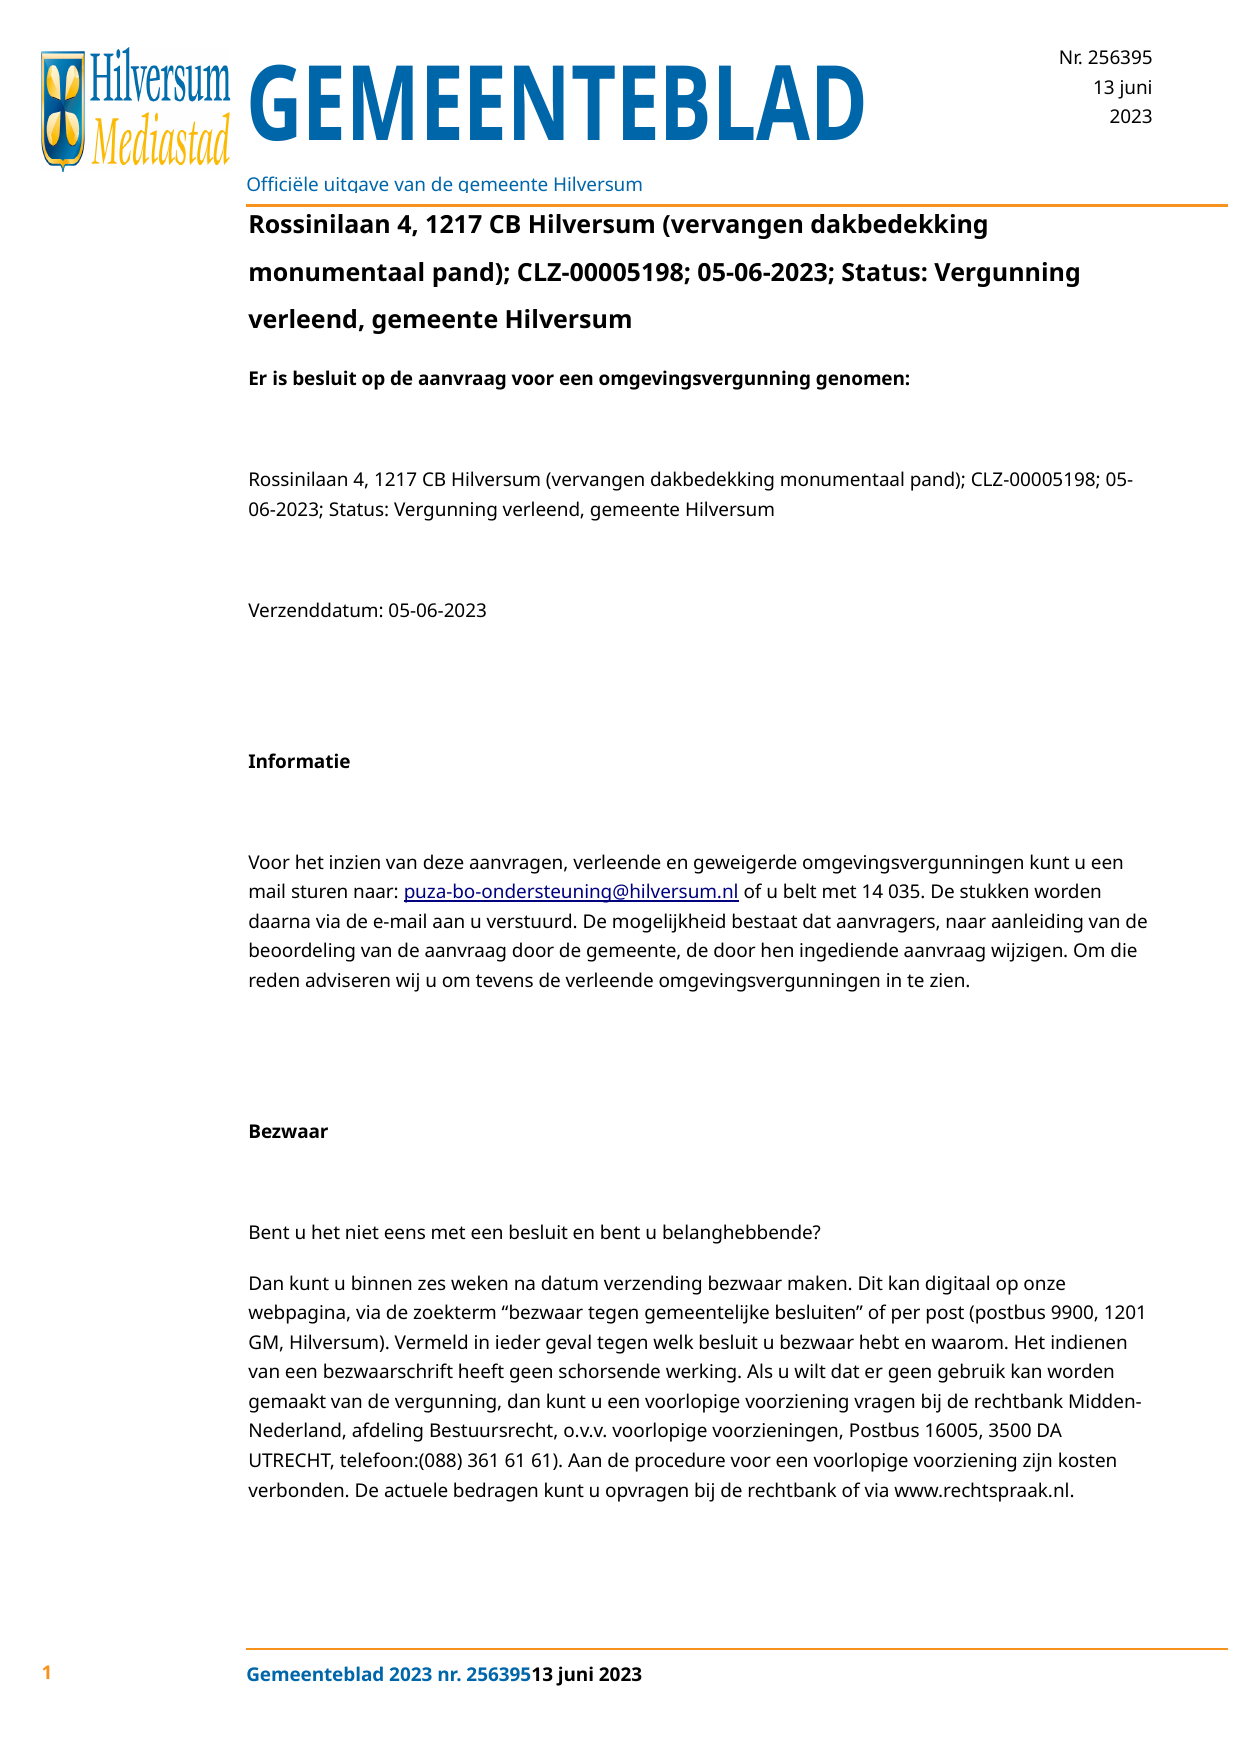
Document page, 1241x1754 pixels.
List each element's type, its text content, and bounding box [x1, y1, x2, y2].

text Bezwaar [248, 1118, 1152, 1144]
text Dan kunt u binnen zes weken na datum verzending bezwaar maken. Dit kan digitaal op onze webpagina, via de zoekterm “bezwaar tegen gemeentelijke besluiten” of per post (postbus 9900, 1201 GM, Hilversum). Vermeld in ieder geval tegen welk besluit u bezwaar hebt en waarom. Het indienen van een bezwaarschrift heeft geen schorsende werking. Als u wilt dat er geen gebruik kan worden gemaakt van de vergunning, dan kunt u een voorlopige voorziening vragen bij de rechtbank Midden-Nederland, afdeling Bestuursrecht, o.v.v. voorlopige voorzieningen, Postbus 16005, 3500 DA UTRECHT, telefoon:(088) 361 61 61). Aan de procedure voor een voorlopige voorziening zijn kosten verbonden. De actuele bedragen kunt u opvragen bij de rechtbank of via www.rechtspraak.nl. [248, 1270, 1152, 1502]
text Rossinilaan 4, 1217 CB Hilversum (vervangen dakbedekking monumentaal pand); CLZ-00005198; 05-06-2023; Status: Vergunning verleend, gemeente Hilversum [248, 466, 1152, 522]
text Voor het inzien van deze aanvragen, verleende en geweigerde omgevingsvergunningen kunt u een mail sturen naar: puza-bo-ondersteuning@hilversum.nl of u belt met 14 035. De stukken worden daarna via de e-mail aan u verstuurd. De mogelijkheid bestaat dat aanvragers, naar aanleiding van de beoordeling van de aanvraag door de gemeente, de door hen ingediende aanvraag wijzigen. Om die reden adviseren wij u om tevens de verleende omgevingsvergunningen in te zien. [248, 849, 1152, 993]
text Rossinilaan 4, 1217 CB Hilversum (vervangen dakbedekking monumentaal pand); CLZ-00005198; 05-06-2023; Status: Vergunning verleend, gemeente Hilversum [248, 207, 1152, 336]
text Bent u het niet eens met een besluit en bent u belanghebbende? [248, 1219, 1152, 1245]
text Verzenddatum: 05-06-2023 [248, 597, 1152, 622]
picture [41, 47, 231, 172]
text Informatie [248, 748, 1152, 774]
text Er is besluit op de aanvraag voor een omgevingsvergunning genomen: [248, 366, 1152, 391]
